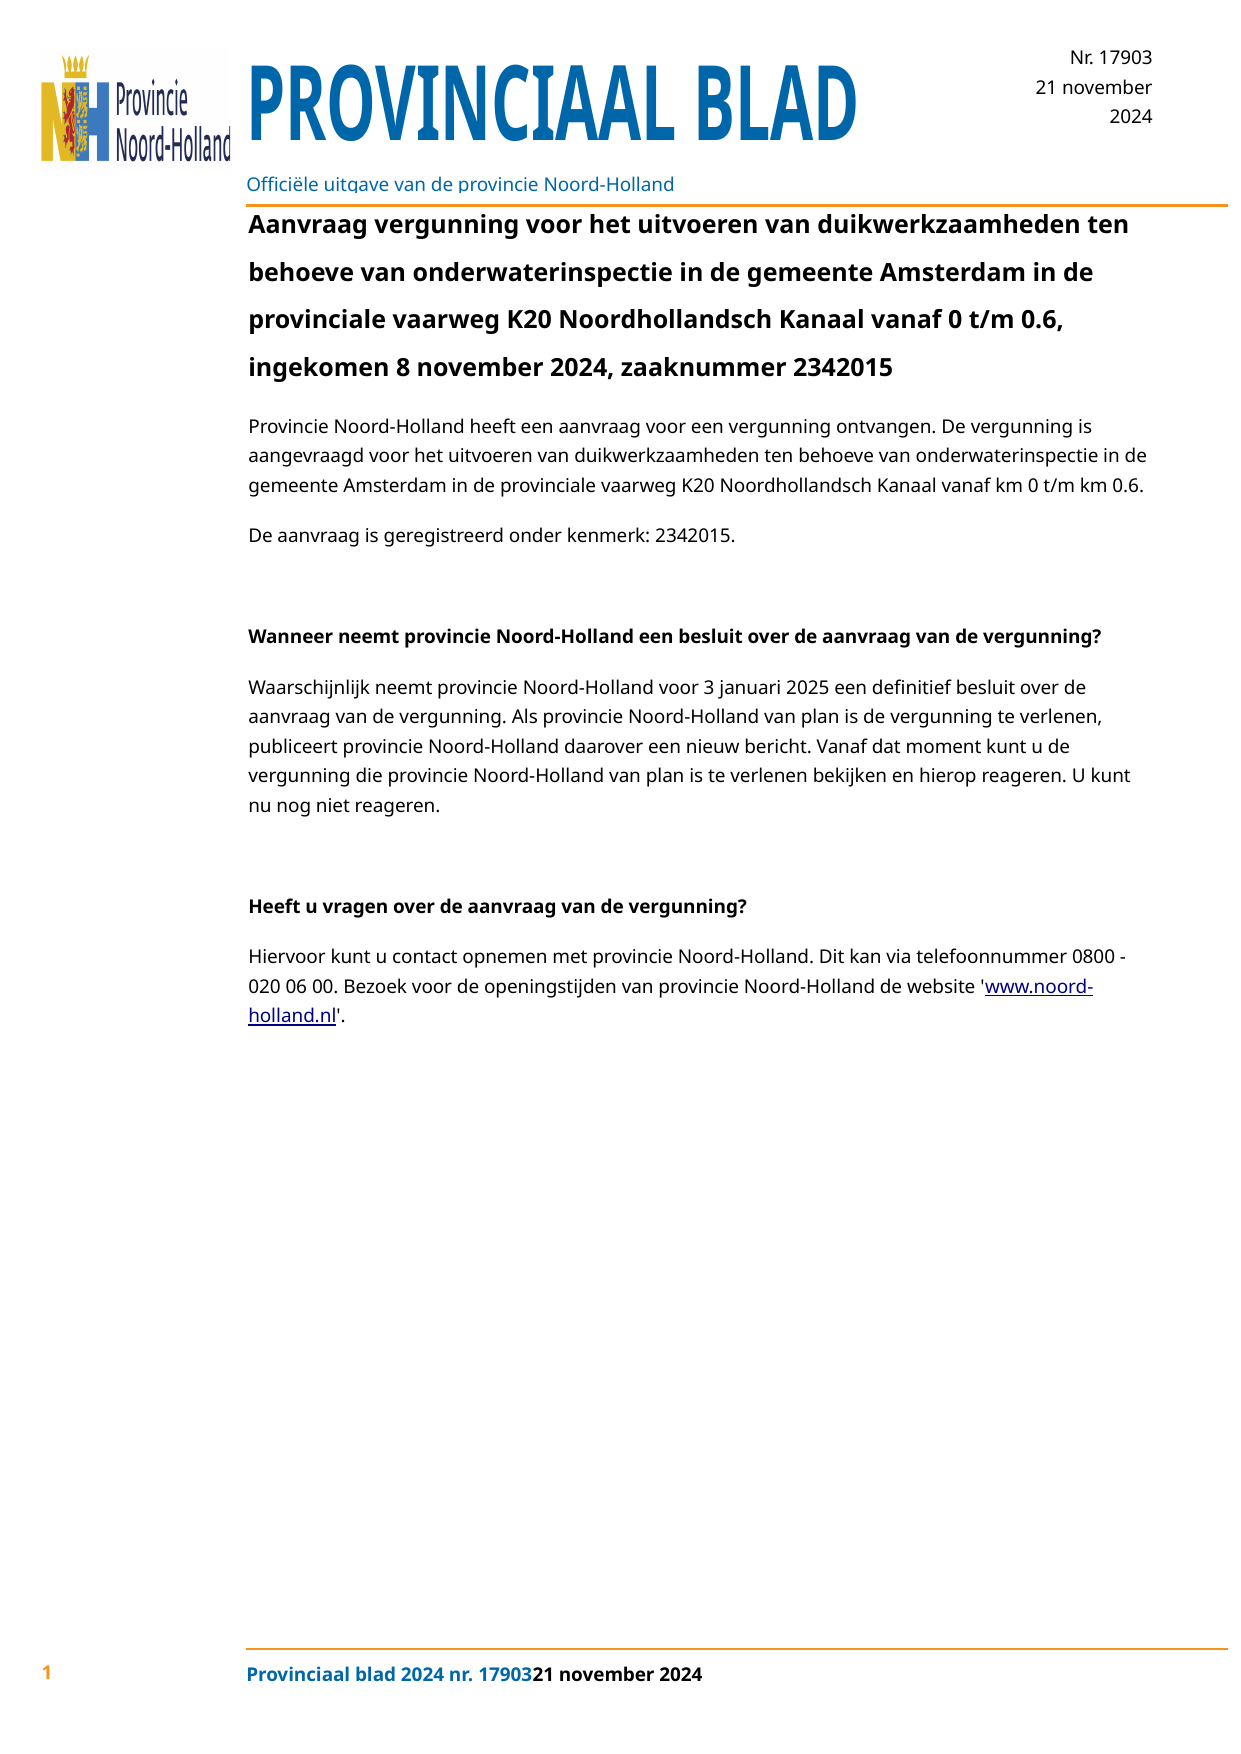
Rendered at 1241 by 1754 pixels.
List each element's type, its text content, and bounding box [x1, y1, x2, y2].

text De aanvraag is geregistreerd onder kenmerk: 2342015. [248, 523, 1152, 548]
text Heeft u vragen over de aanvraag van de vergunning? [248, 893, 1152, 919]
text Wanneer neemt provincie Noord-Holland een besluit over de aanvraag van de vergunning? [248, 623, 1152, 649]
text Provincie Noord-Holland heeft een aanvraag voor een vergunning ontvangen. De vergunning is aangevraagd voor het uitvoeren van duikwerkzaamheden ten behoeve van onderwaterinspectie in de gemeente Amsterdam in de provinciale vaarweg K20 Noordhollandsch Kanaal vanaf km 0 t/m km 0.6. [248, 413, 1152, 498]
text Hiervoor kunt u contact opnemen met provincie Noord-Holland. Dit kan via telefoonnummer 0800 - 020 06 00. Bezoek voor de openingstijden van provincie Noord-Holland de website 'www.noord-holland.nl'. [248, 943, 1152, 1028]
picture [41, 47, 231, 172]
text Aanvraag vergunning voor het uitvoeren van duikwerkzaamheden ten behoeve van onderwaterinspectie in de gemeente Amsterdam in de provinciale vaarweg K20 Noordhollandsch Kanaal vanaf 0 t/m 0.6, ingekomen 8 november 2024, zaaknummer 2342015 [248, 207, 1152, 384]
text Waarschijnlijk neemt provincie Noord-Holland voor 3 januari 2025 een definitief besluit over de aanvraag van de vergunning. Als provincie Noord-Holland van plan is de vergunning te verlenen, publiceert provincie Noord-Holland daarover een nieuw bericht. Vanaf dat moment kunt u de vergunning die provincie Noord-Holland van plan is te verlenen bekijken en hierop reageren. U kunt nu nog niet reageren. [248, 674, 1152, 818]
